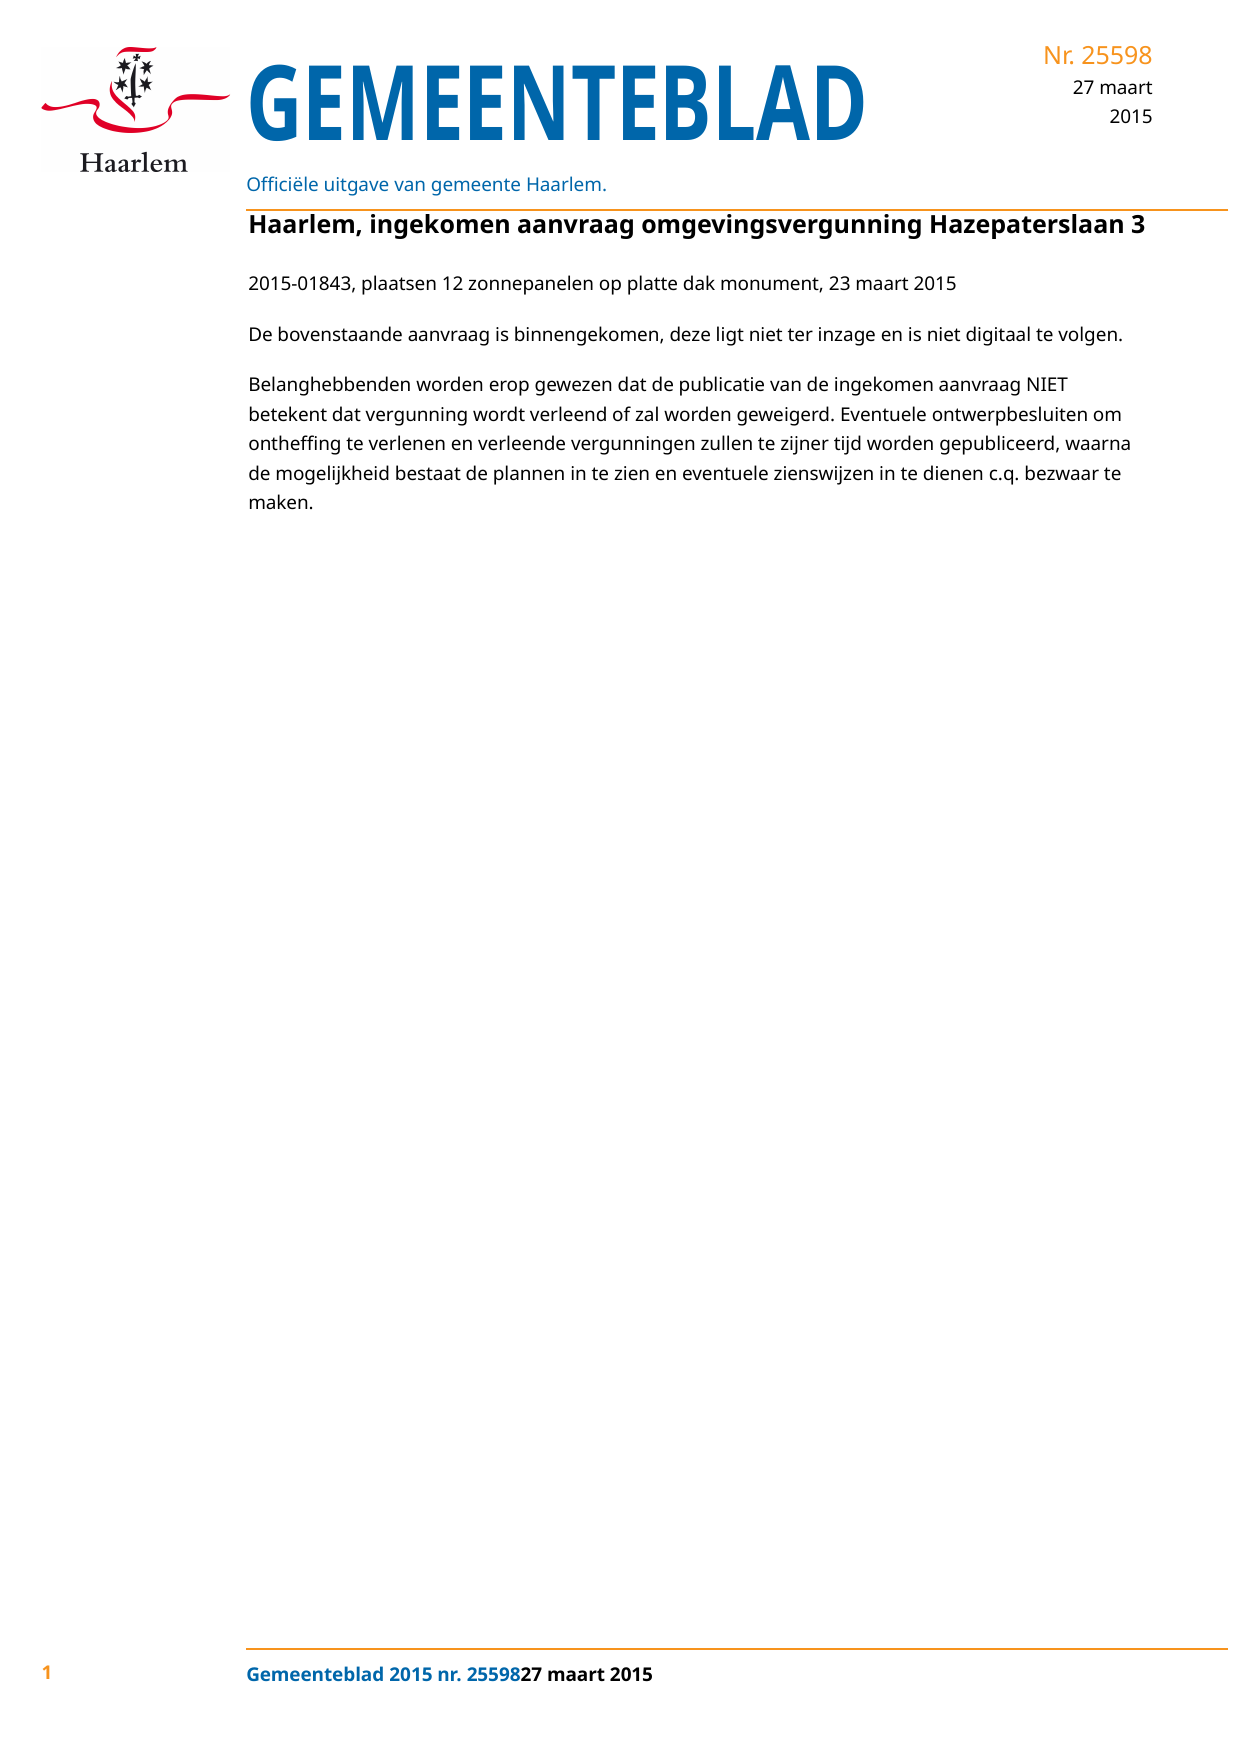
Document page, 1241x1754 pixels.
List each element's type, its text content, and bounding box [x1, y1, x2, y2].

picture [41, 47, 231, 172]
text Belanghebbenden worden erop gewezen dat de publicatie van de ingekomen aanvraag NIET betekent dat vergunning wordt verleend of zal worden geweigerd. Eventuele ontwerpbesluiten om ontheffing te verlenen en verleende vergunningen zullen te zijner tijd worden gepubliceerd, waarna de mogelijkheid bestaat de plannen in te zien en eventuele zienswijzen in te dienen c.q. bezwaar te maken. [248, 371, 1152, 515]
text Haarlem, ingekomen aanvraag omgevingsvergunning Hazepaterslaan 3 [248, 211, 1152, 241]
text De bovenstaande aanvraag is binnengekomen, deze ligt niet ter inzage en is niet digitaal te volgen. [248, 321, 1152, 346]
text 2015-01843, plaatsen 12 zonnepanelen op platte dak monument, 23 maart 2015 [248, 270, 1152, 296]
